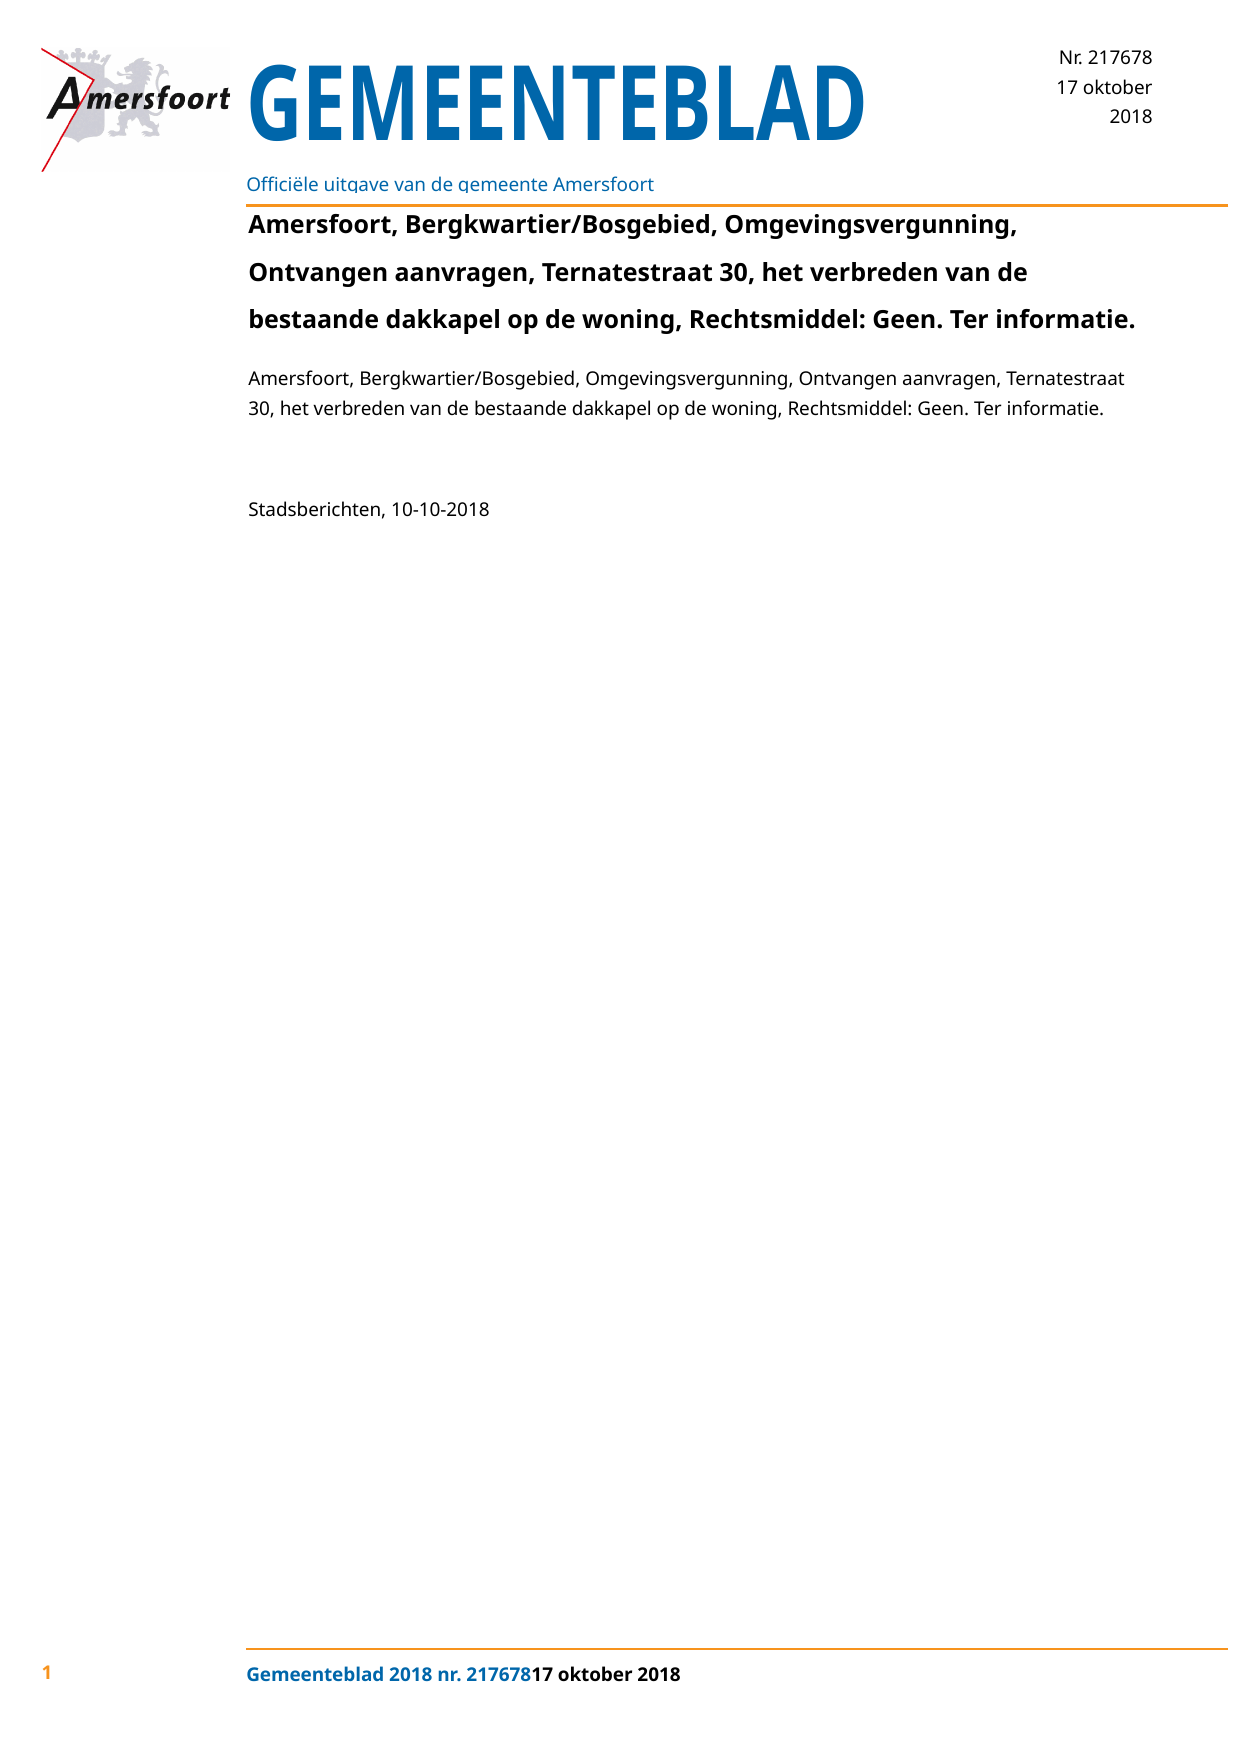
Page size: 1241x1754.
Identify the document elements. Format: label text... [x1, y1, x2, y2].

picture [41, 47, 231, 172]
text Amersfoort, Bergkwartier/Bosgebied, Omgevingsvergunning, Ontvangen aanvragen, Ternatestraat 30, het verbreden van de bestaande dakkapel op de woning, Rechtsmiddel: Geen. Ter informatie. [248, 207, 1152, 336]
text Stadsberichten, 10-10-2018 [248, 496, 1152, 522]
text Amersfoort, Bergkwartier/Bosgebied, Omgevingsvergunning, Ontvangen aanvragen, Ternatestraat 30, het verbreden van de bestaande dakkapel op de woning, Rechtsmiddel: Geen. Ter informatie. [248, 366, 1152, 421]
